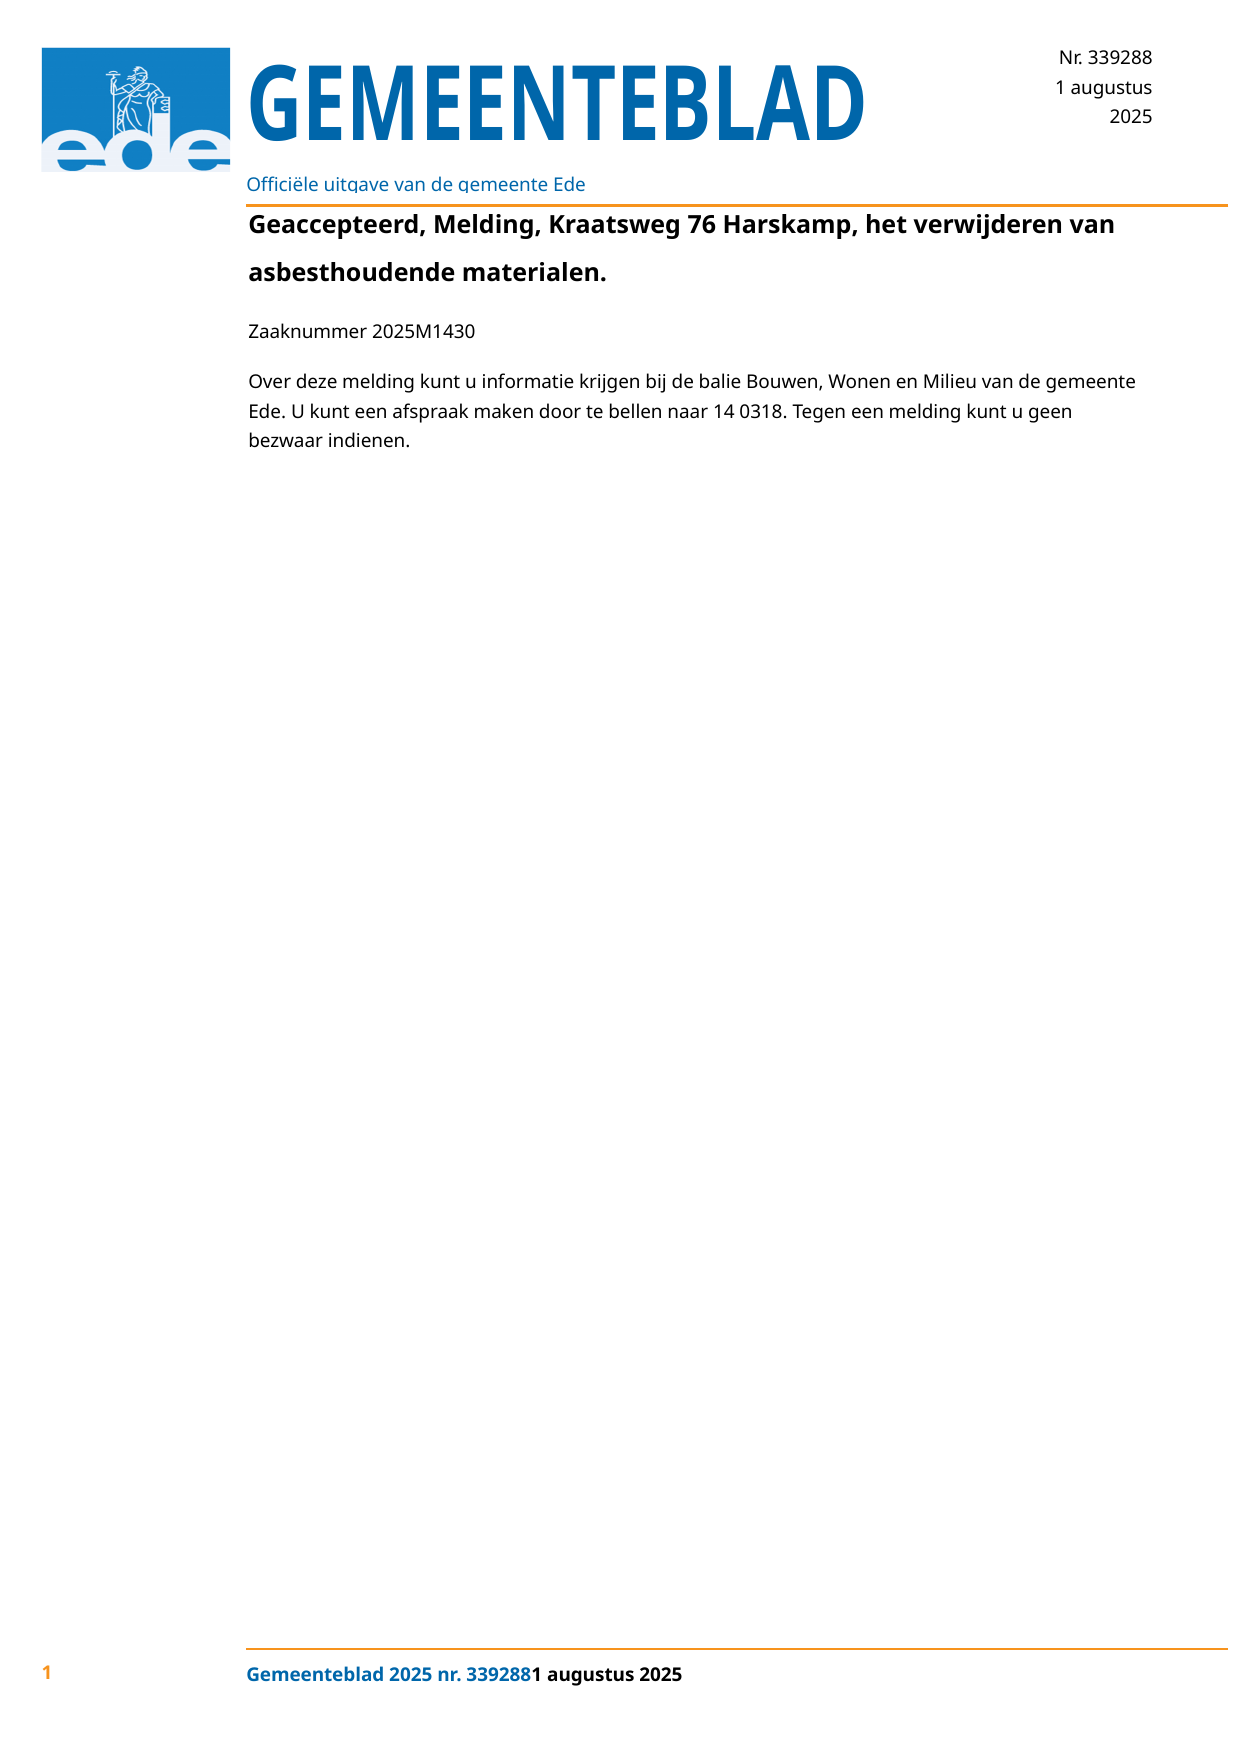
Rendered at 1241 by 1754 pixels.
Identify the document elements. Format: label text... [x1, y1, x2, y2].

text Zaaknummer 2025M1430 [248, 318, 1152, 344]
text Geaccepteerd, Melding, Kraatsweg 76 Harskamp, het verwijderen van asbesthoudende materialen. [248, 207, 1152, 288]
text Over deze melding kunt u informatie krijgen bij de balie Bouwen, Wonen en Milieu van de gemeente Ede. U kunt een afspraak maken door te bellen naar 14 0318. Tegen een melding kunt u geen bezwaar indienen. [248, 368, 1152, 453]
picture [41, 47, 231, 172]
